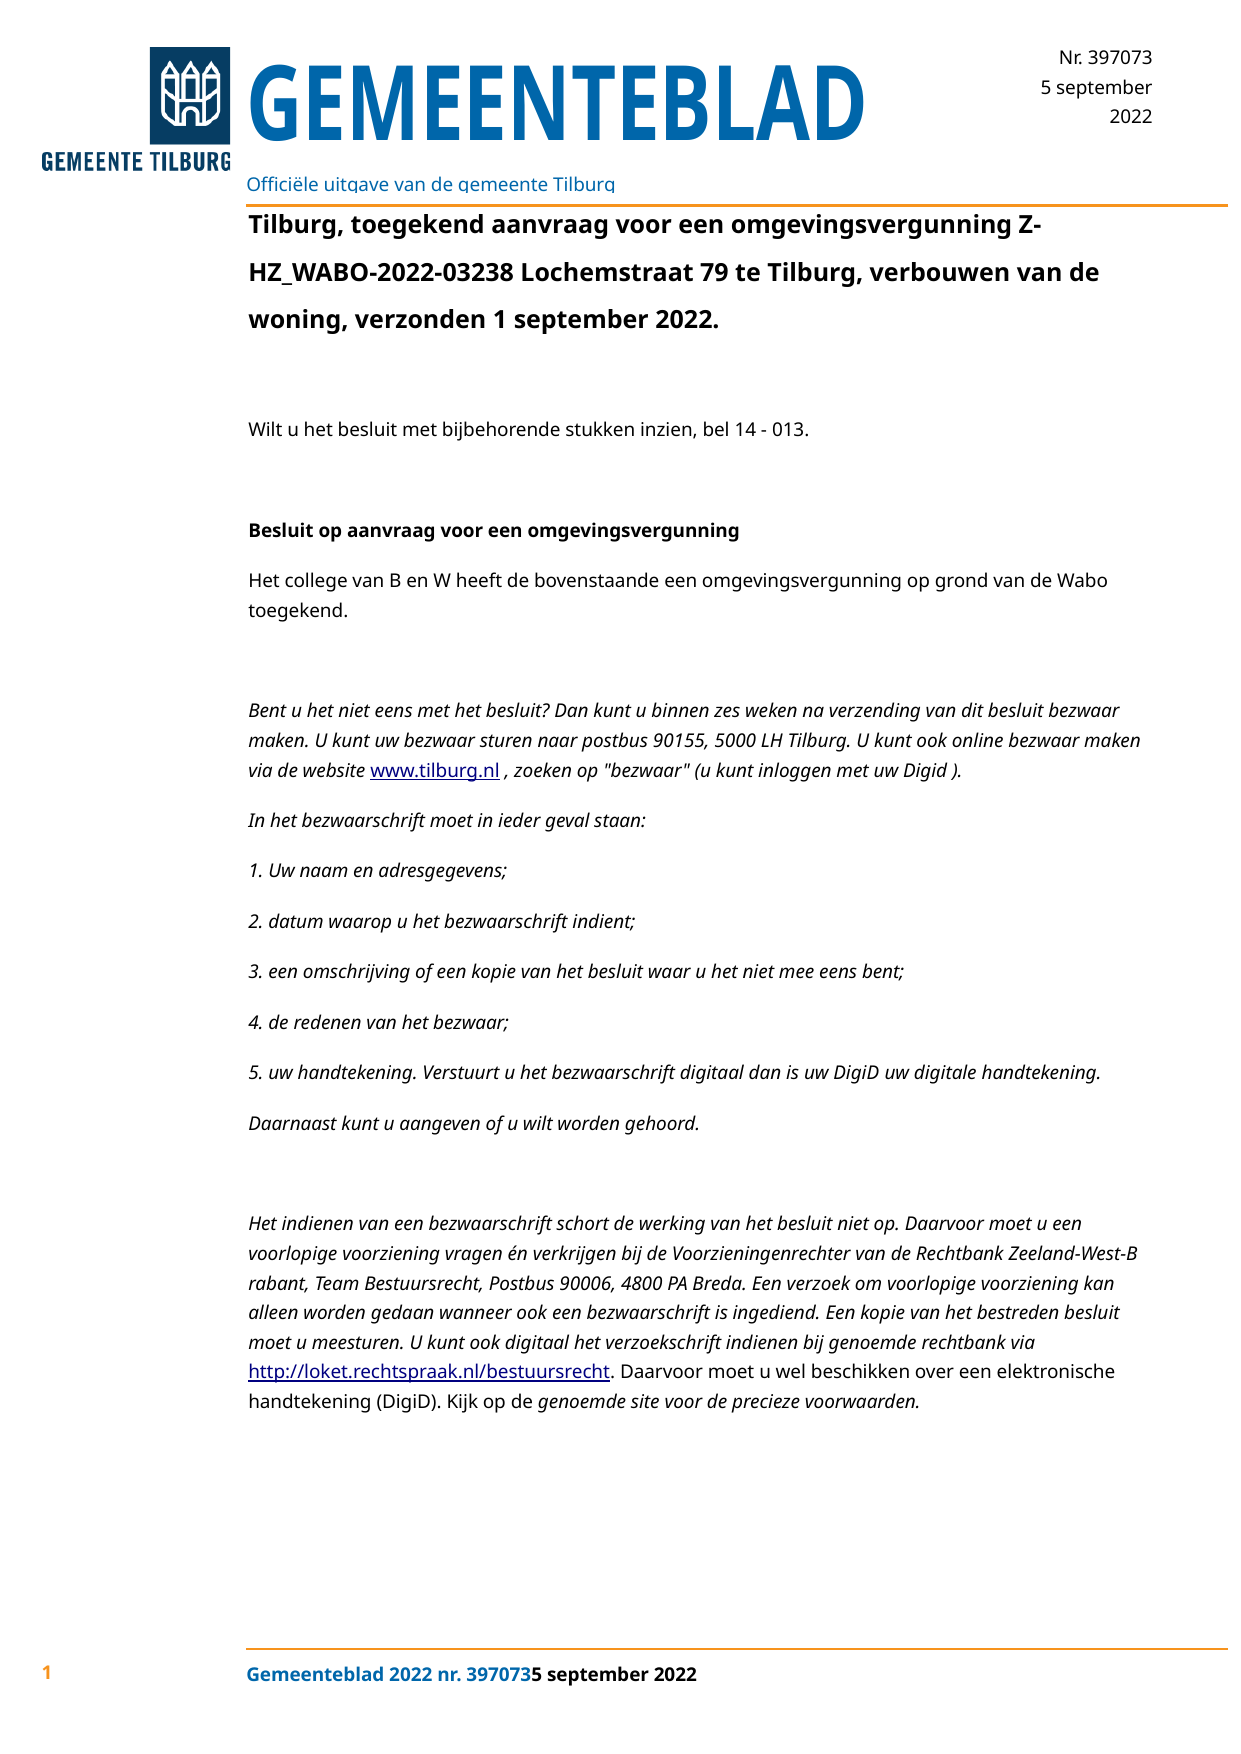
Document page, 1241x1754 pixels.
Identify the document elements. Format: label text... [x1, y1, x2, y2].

text Het indienen van een bezwaarschrift schort de werking van het besluit niet op. Daarvoor moet u een voorlopige voorziening vragen én verkrijgen bij de Voorzieningenrechter van de Rechtbank Zeeland-West-B rabant, Team Bestuursrecht, Postbus 90006, 4800 PA Breda. Een verzoek om voorlopige voorziening kan alleen worden gedaan wanneer ook een bezwaarschrift is ingediend. Een kopie van het bestreden besluit moet u meesturen. U kunt ook digitaal het verzoekschrift indienen bij genoemde rechtbank via http://loket.rechtspraak.nl/bestuursrecht. Daarvoor moet u wel beschikken over een elektronische handtekening (DigiD). Kijk op de genoemde site voor de precieze voorwaarden. [248, 1211, 1152, 1414]
text 1. Uw naam en adresgegevens; [248, 858, 1152, 883]
text 5. uw handtekening. Verstuurt u het bezwaarschrift digitaal dan is uw DigiD uw digitale handtekening. [248, 1059, 1152, 1085]
text In het bezwaarschrift moet in ieder geval staan: [248, 807, 1152, 833]
text Het college van B en W heeft de bovenstaande een omgevingsvergunning op grond van de Wabo toegekend. [248, 567, 1152, 622]
text 3. een omschrijving of een kopie van het besluit waar u het niet mee eens bent; [248, 958, 1152, 984]
text 2. datum waarop u het bezwaarschrift indient; [248, 908, 1152, 934]
text Daarnaast kunt u aangeven of u wilt worden gehoord. [248, 1110, 1152, 1135]
text 4. de redenen van het bezwaar; [248, 1009, 1152, 1034]
picture [41, 47, 231, 172]
text Wilt u het besluit met bijbehorende stukken inzien, bel 14 - 013. [248, 416, 1152, 442]
text Bent u het niet eens met het besluit? Dan kunt u binnen zes weken na verzending van dit besluit bezwaar maken. U kunt uw bezwaar sturen naar postbus 90155, 5000 LH Tilburg. U kunt ook online bezwaar maken via de website www.tilburg.nl , zoeken op "bezwaar" (u kunt inloggen met uw Digid ). [248, 698, 1152, 782]
text Tilburg, toegekend aanvraag voor een omgevingsvergunning Z-HZ_WABO-2022-03238 Lochemstraat 79 te Tilburg, verbouwen van de woning, verzonden 1 september 2022. [248, 207, 1152, 336]
text Besluit op aanvraag voor een omgevingsvergunning [248, 517, 1152, 542]
